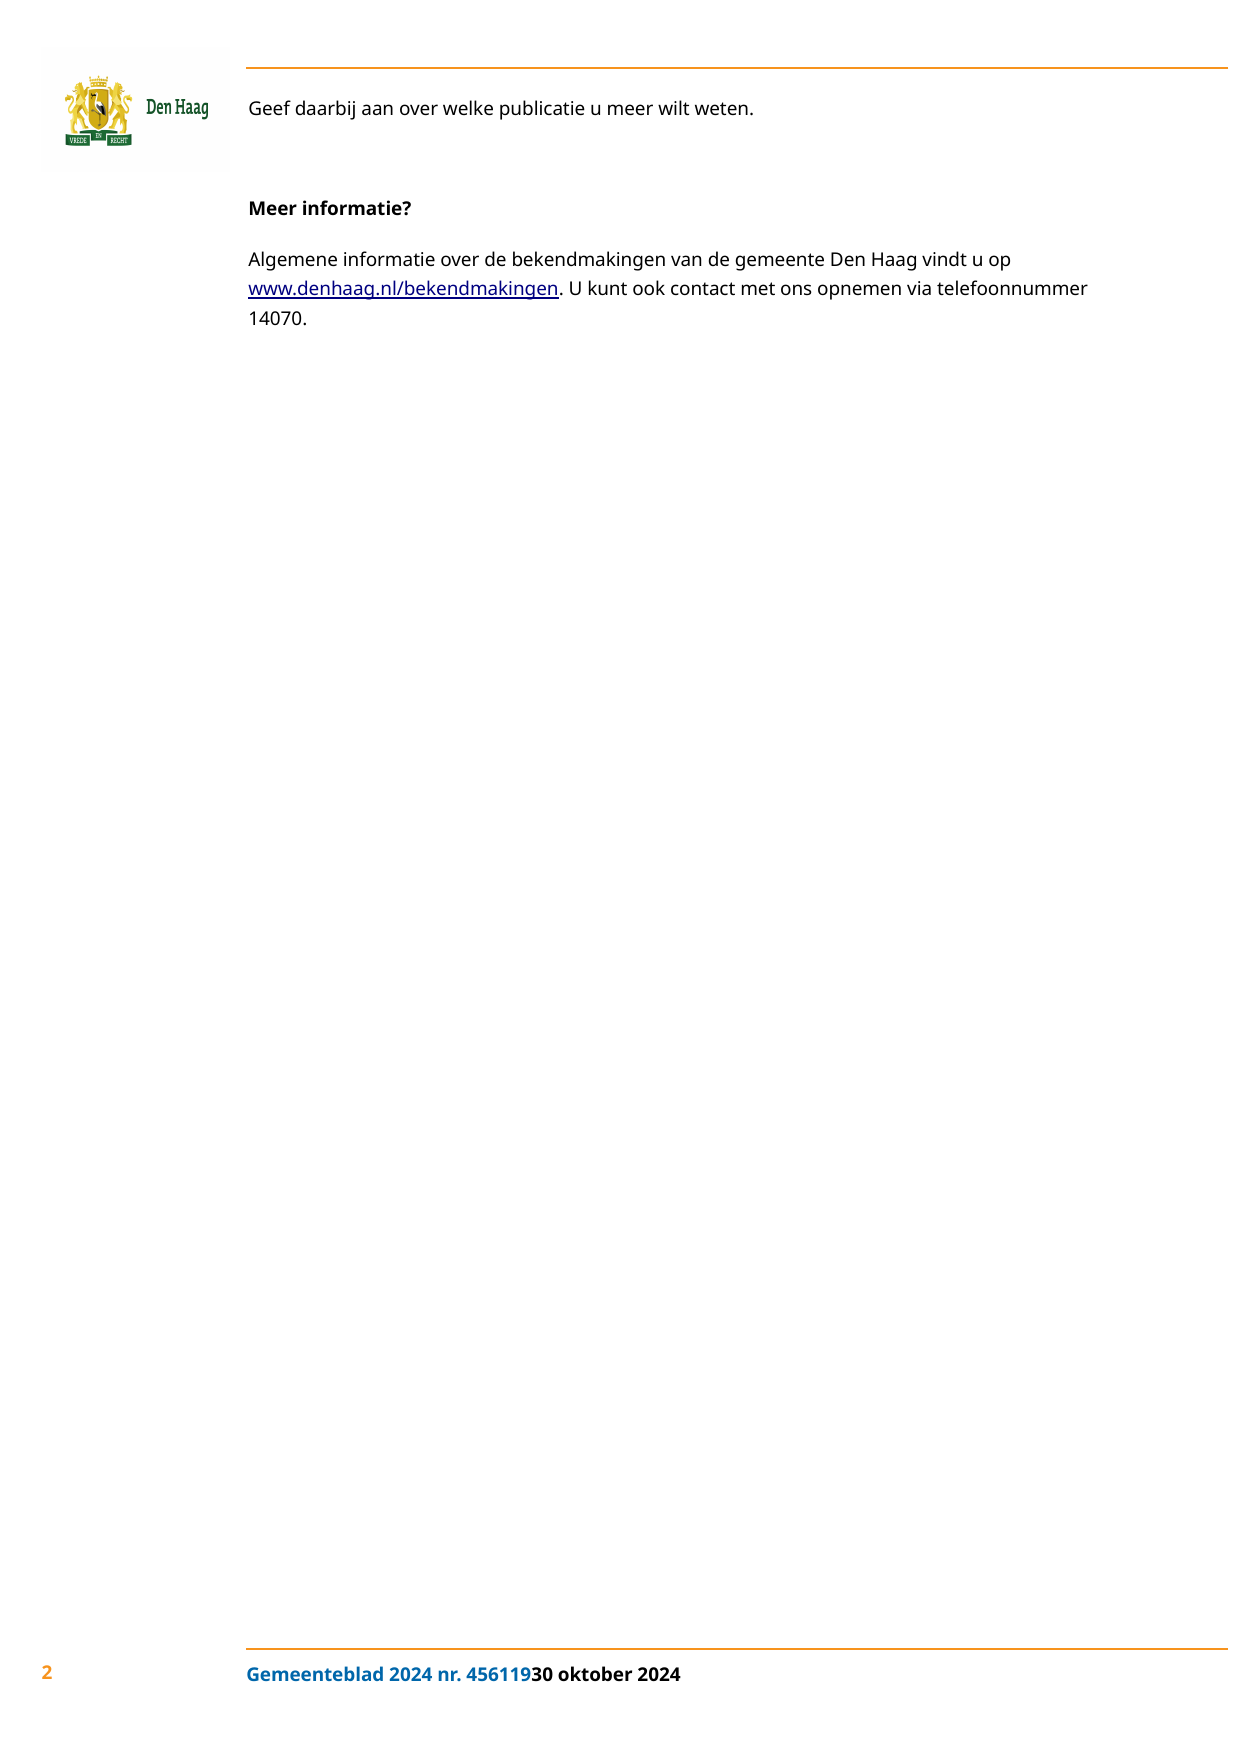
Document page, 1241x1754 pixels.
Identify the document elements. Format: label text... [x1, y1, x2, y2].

text Geef daarbij aan over welke publicatie u meer wilt weten. [248, 95, 1152, 121]
picture [41, 47, 231, 172]
text Meer informatie? [248, 196, 1152, 221]
text Algemene informatie over de bekendmakingen van de gemeente Den Haag vindt u op www.denhaag.nl/bekendmakingen. U kunt ook contact met ons opnemen via telefoonnummer 14070. [248, 246, 1152, 331]
